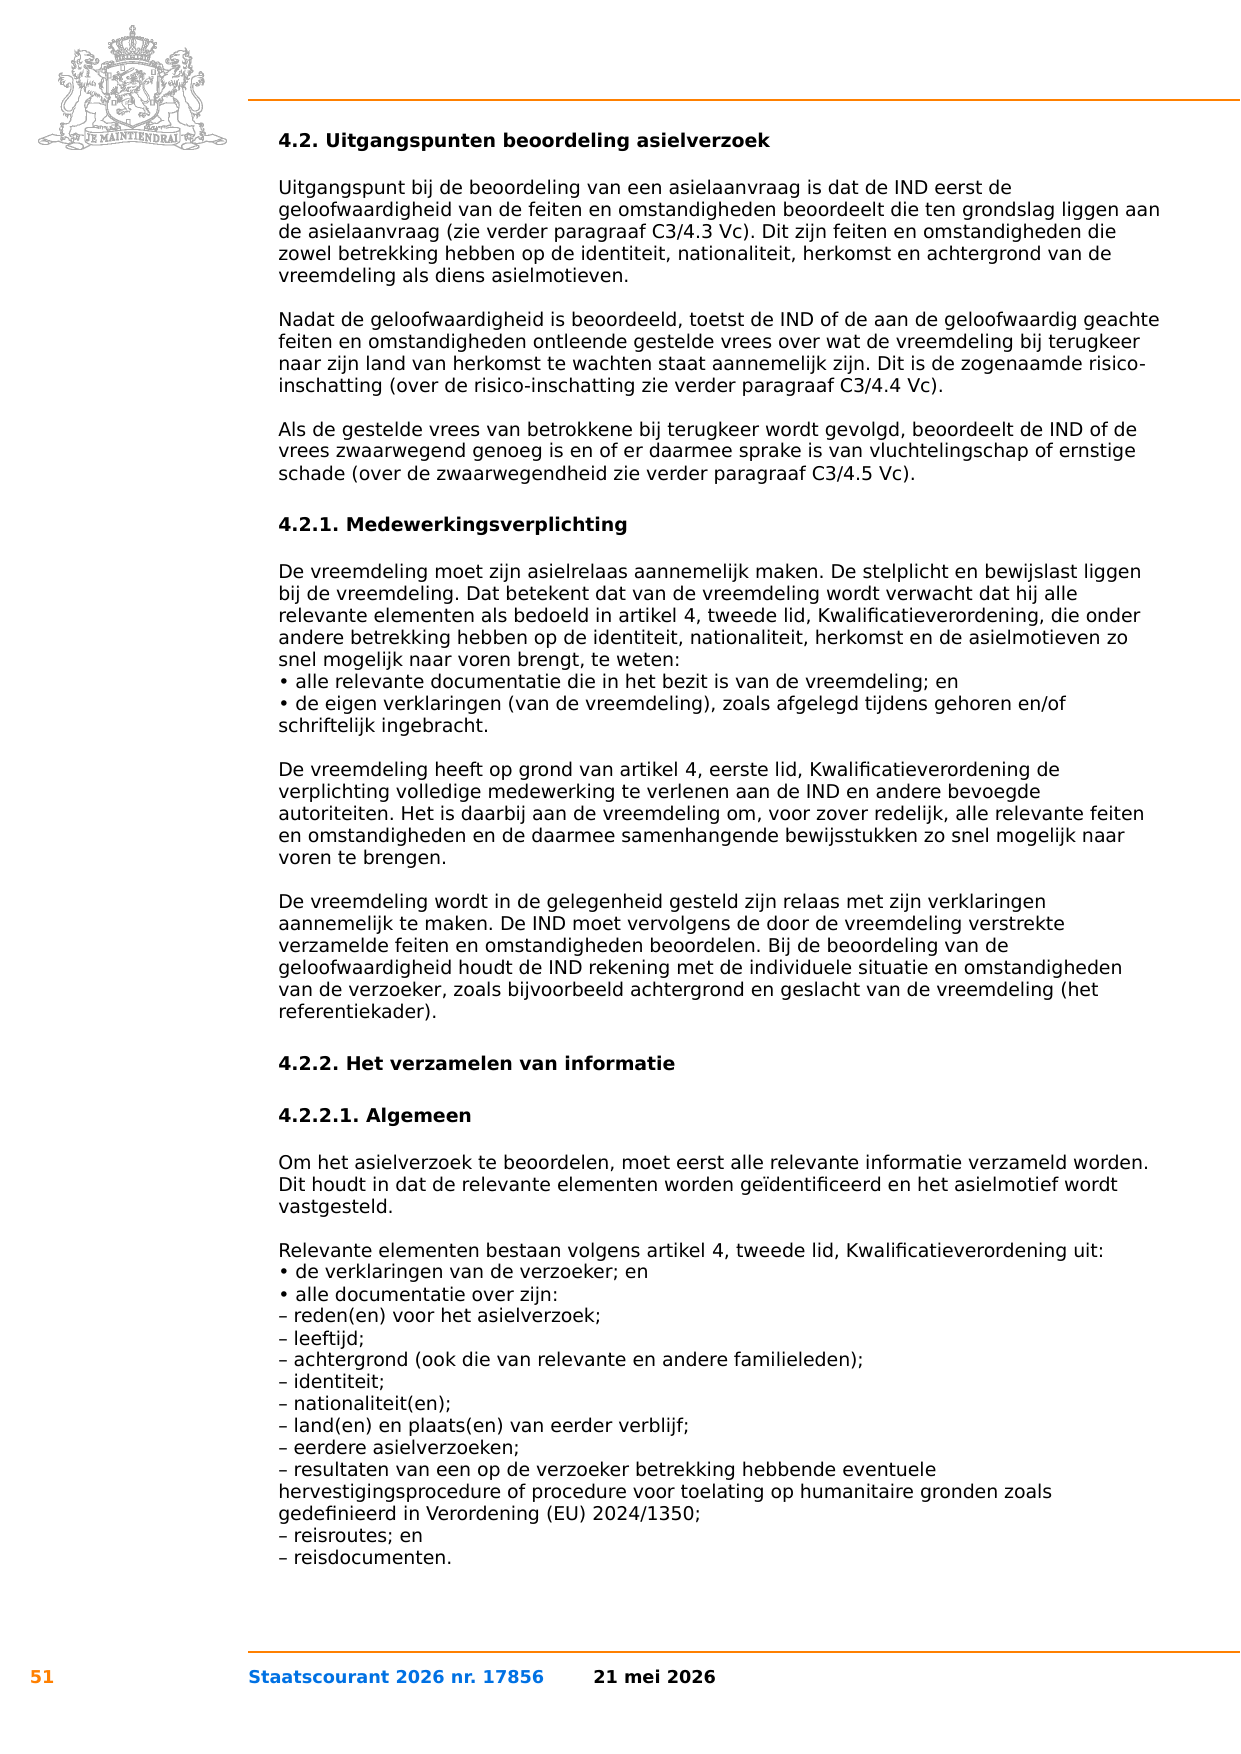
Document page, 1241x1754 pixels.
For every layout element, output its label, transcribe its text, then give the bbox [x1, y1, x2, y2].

text • alle documentatie over zijn: [278, 1283, 1163, 1305]
text – eerdere asielverzoeken; [278, 1437, 1163, 1459]
picture [38, 25, 227, 150]
text – reisdocumenten. [278, 1547, 1163, 1569]
subtitle 4.2.1. Medewerkingsverplichting [278, 514, 1163, 536]
text – reisroutes; en [278, 1525, 1163, 1547]
text • de verklaringen van de verzoeker; en [278, 1261, 1163, 1283]
text – reden(en) voor het asielverzoek; [278, 1305, 1163, 1327]
text De vreemdeling wordt in de gelegenheid gesteld zijn relaas met zijn verklaringen aannemelijk te maken. De IND moet vervolgens de door de vreemdeling verstrekte verzamelde feiten en omstandigheden beoordelen. Bij de beoordeling van de geloofwaardigheid houdt de IND rekening met de individuele situatie en omstandigheden van de verzoeker, zoals bijvoorbeeld achtergrond en geslacht van de vreemdeling (het referentiekader). [278, 891, 1163, 1023]
text – resultaten van een op de verzoeker betrekking hebbende eventuele hervestigingsprocedure of procedure voor toelating op humanitaire gronden zoals gedefinieerd in Verordening (EU) 2024/1350; [278, 1459, 1163, 1525]
text – land(en) en plaats(en) van eerder verblijf; [278, 1415, 1163, 1437]
subtitle 4.2.2. Het verzamelen van informatie [278, 1053, 1163, 1075]
text – achtergrond (ook die van relevante en andere familieleden); [278, 1349, 1163, 1371]
text De vreemdeling moet zijn asielrelaas aannemelijk maken. De stelplicht en bewijslast liggen bij de vreemdeling. Dat betekent dat van de vreemdeling wordt verwacht dat hij alle relevante elementen als bedoeld in artikel 4, tweede lid, Kwalificatieverordening, die onder andere betrekking hebben op de identiteit, nationaliteit, herkomst en de asielmotieven zo snel mogelijk naar voren brengt, te weten: [278, 561, 1163, 671]
text Om het asielverzoek te beoordelen, moet eerst alle relevante informatie verzameld worden. Dit houdt in dat de relevante elementen worden geïdentificeerd en het asielmotief wordt vastgesteld. [278, 1152, 1163, 1218]
text • de eigen verklaringen (van de vreemdeling), zoals afgelegd tijdens gehoren en/of schriftelijk ingebracht. [278, 693, 1163, 737]
text • alle relevante documentatie die in het bezit is van de vreemdeling; en [278, 671, 1163, 693]
text De vreemdeling heeft op grond van artikel 4, eerste lid, Kwalificatieverordening de verplichting volledige medewerking te verlenen aan de IND en andere bevoegde autoriteiten. Het is daarbij aan de vreemdeling om, voor zover redelijk, alle relevante feiten en omstandigheden en de daarmee samenhangende bewijsstukken zo snel mogelijk naar voren te brengen. [278, 759, 1163, 869]
text Nadat de geloofwaardigheid is beoordeeld, toetst de IND of de aan de geloofwaardig geachte feiten en omstandigheden ontleende gestelde vrees over wat de vreemdeling bij terugkeer naar zijn land van herkomst te wachten staat aannemelijk zijn. Dit is de zogenaamde risico-inschatting (over de risico-inschatting zie verder paragraaf C3/4.4 Vc). [278, 309, 1163, 397]
text Relevante elementen bestaan volgens artikel 4, tweede lid, Kwalificatieverordening uit: [278, 1239, 1163, 1261]
text Als de gestelde vrees van betrokkene bij terugkeer wordt gevolgd, beoordeelt de IND of de vrees zwaarwegend genoeg is en of er daarmee sprake is van vluchtelingschap of ernstige schade (over de zwaarwegendheid zie verder paragraaf C3/4.5 Vc). [278, 418, 1163, 484]
text – leeftijd; [278, 1327, 1163, 1349]
text – identiteit; [278, 1371, 1163, 1393]
subtitle 4.2. Uitgangspunten beoordeling asielverzoek [278, 130, 1163, 152]
text – nationaliteit(en); [278, 1393, 1163, 1415]
subtitle 4.2.2.1. Algemeen [278, 1105, 1163, 1127]
text Uitgangspunt bij de beoordeling van een asielaanvraag is dat de IND eerst de geloofwaardigheid van de feiten en omstandigheden beoordeelt die ten grondslag liggen aan de asielaanvraag (zie verder paragraaf C3/4.3 Vc). Dit zijn feiten en omstandigheden die zowel betrekking hebben op de identiteit, nationaliteit, herkomst en achtergrond van de vreemdeling als diens asielmotieven. [278, 177, 1163, 287]
